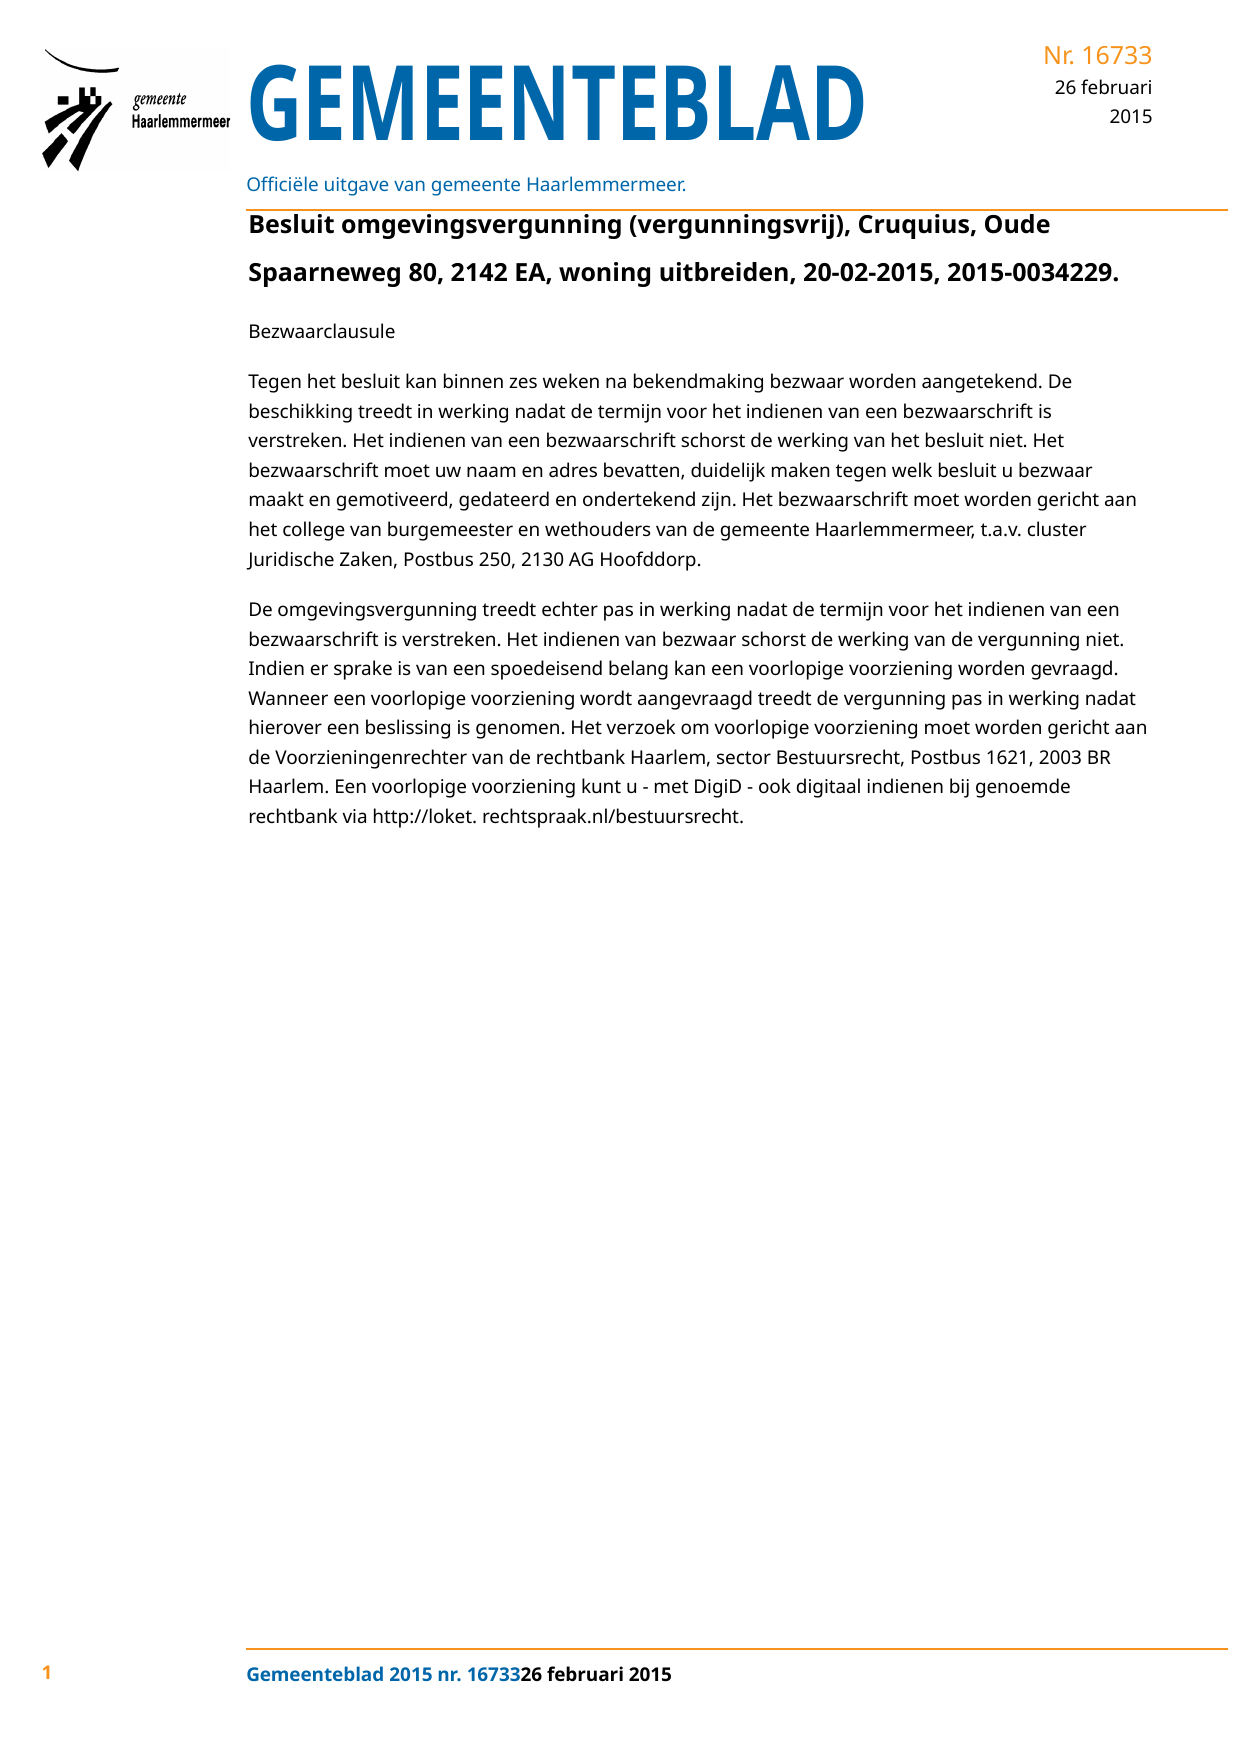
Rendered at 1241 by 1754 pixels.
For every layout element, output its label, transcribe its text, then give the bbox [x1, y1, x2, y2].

text De omgevingsvergunning treedt echter pas in werking nadat de termijn voor het indienen van een bezwaarschrift is verstreken. Het indienen van bezwaar schorst de werking van de vergunning niet. Indien er sprake is van een spoedeisend belang kan een voorlopige voorziening worden gevraagd. Wanneer een voorlopige voorziening wordt aangevraagd treedt de vergunning pas in werking nadat hierover een beslissing is genomen. Het verzoek om voorlopige voorziening moet worden gericht aan de Voorzieningenrechter van de rechtbank Haarlem, sector Bestuursrecht, Postbus 1621, 2003 BR Haarlem. Een voorlopige voorziening kunt u - met DigiD - ook digitaal indienen bij genoemde rechtbank via http://loket. rechtspraak.nl/bestuursrecht. [248, 596, 1152, 829]
picture [41, 47, 231, 172]
text Bezwaarclausule [248, 318, 1152, 344]
text Besluit omgevingsvergunning (vergunningsvrij), Cruquius, Oude Spaarneweg 80, 2142 EA, woning uitbreiden, 20-02-2015, 2015-0034229. [248, 211, 1152, 288]
text Tegen het besluit kan binnen zes weken na bekendmaking bezwaar worden aangetekend. De beschikking treedt in werking nadat de termijn voor het indienen van een bezwaarschrift is verstreken. Het indienen van een bezwaarschrift schorst de werking van het besluit niet. Het bezwaarschrift moet uw naam en adres bevatten, duidelijk maken tegen welk besluit u bezwaar maakt en gemotiveerd, gedateerd en ondertekend zijn. Het bezwaarschrift moet worden gericht aan het college van burgemeester en wethouders van de gemeente Haarlemmermeer, t.a.v. cluster Juridische Zaken, Postbus 250, 2130 AG Hoofddorp. [248, 368, 1152, 572]
